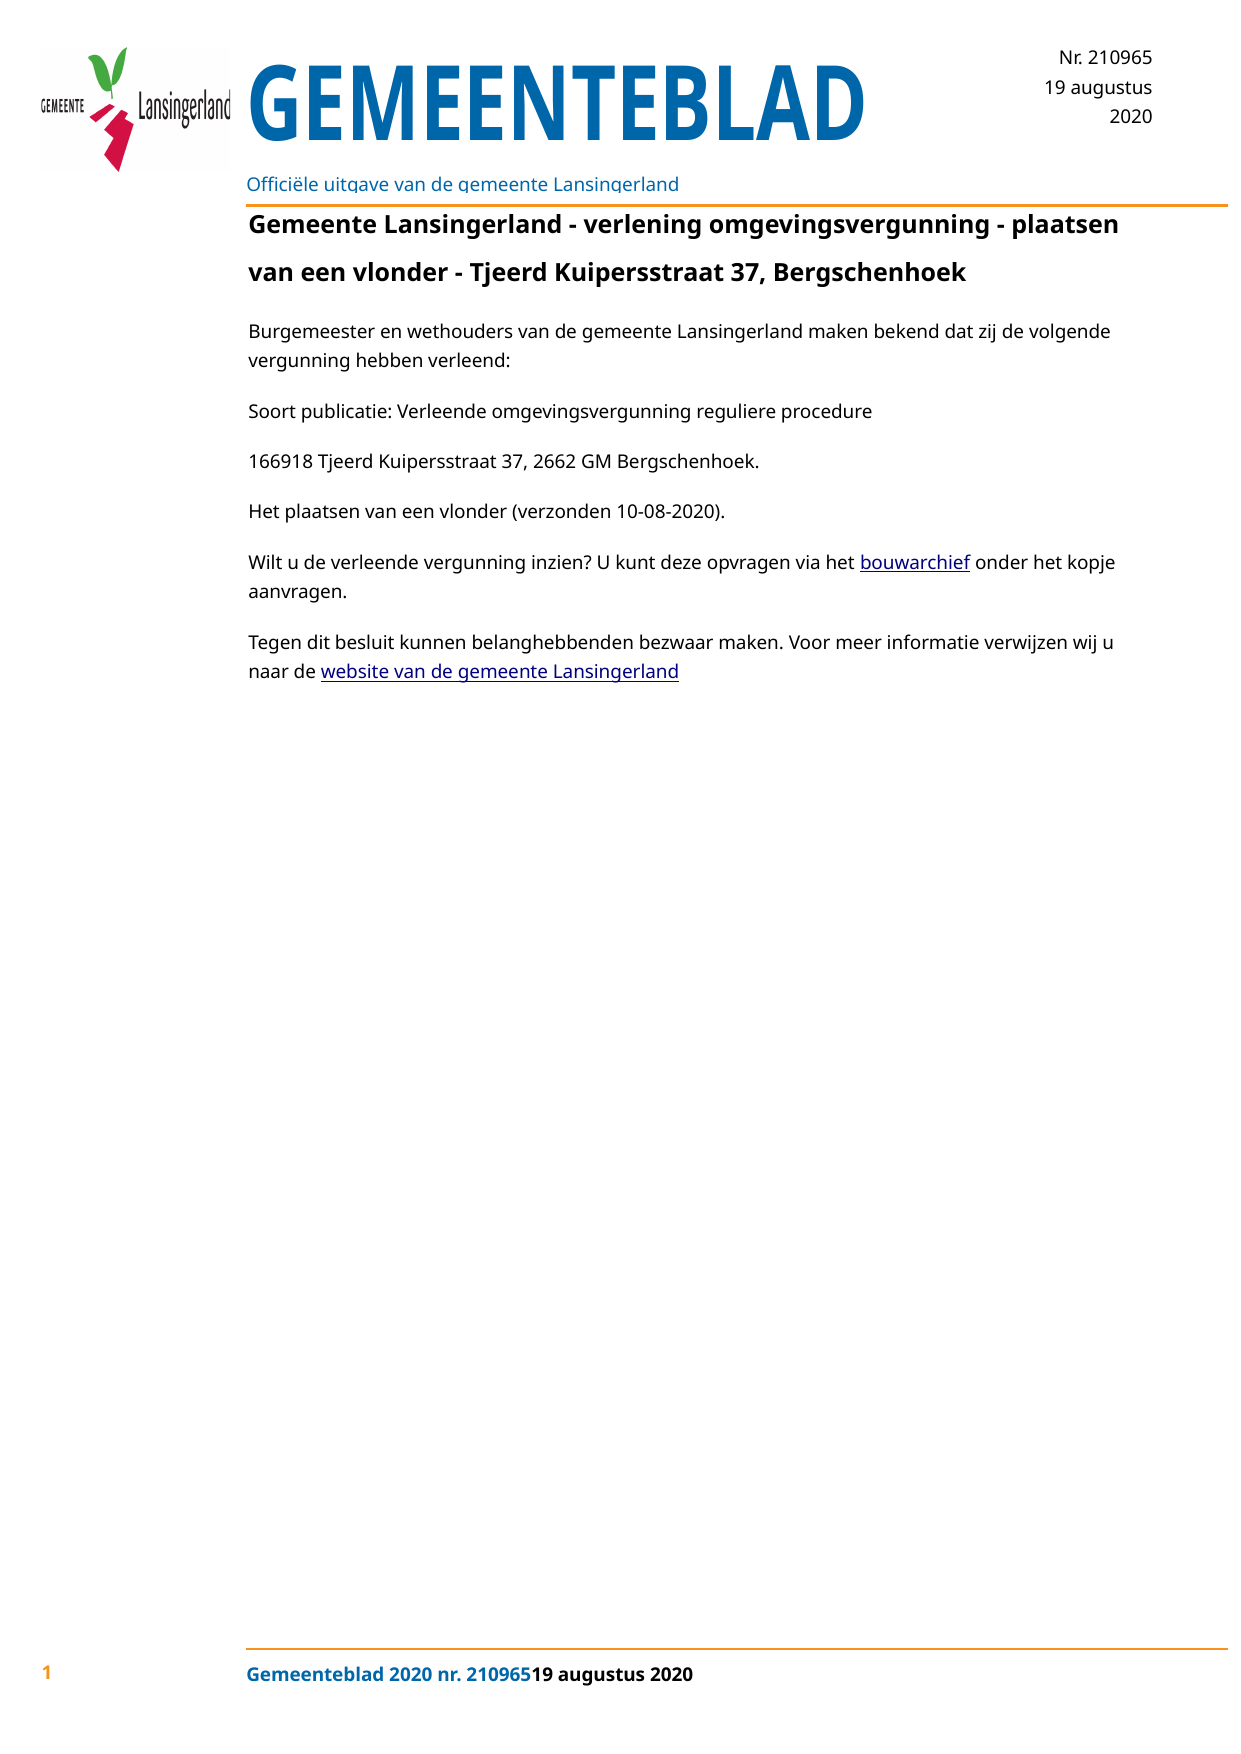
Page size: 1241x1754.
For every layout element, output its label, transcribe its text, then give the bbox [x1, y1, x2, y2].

picture [41, 47, 231, 172]
text Wilt u de verleende vergunning inzien? U kunt deze opvragen via het bouwarchief onder het kopje aanvragen. [248, 549, 1152, 604]
text Tegen dit besluit kunnen belanghebbenden bezwaar maken. Voor meer informatie verwijzen wij u naar de website van de gemeente Lansingerland [248, 629, 1152, 684]
text 166918 Tjeerd Kuipersstraat 37, 2662 GM Bergschenhoek. [248, 448, 1152, 474]
text Het plaatsen van een vlonder (verzonden 10-08-2020). [248, 499, 1152, 524]
text Soort publicatie: Verleende omgevingsvergunning reguliere procedure [248, 398, 1152, 424]
text Burgemeester en wethouders van de gemeente Lansingerland maken bekend dat zij de volgende vergunning hebben verleend: [248, 318, 1152, 373]
text Gemeente Lansingerland - verlening omgevingsvergunning - plaatsen van een vlonder - Tjeerd Kuipersstraat 37, Bergschenhoek [248, 207, 1152, 288]
